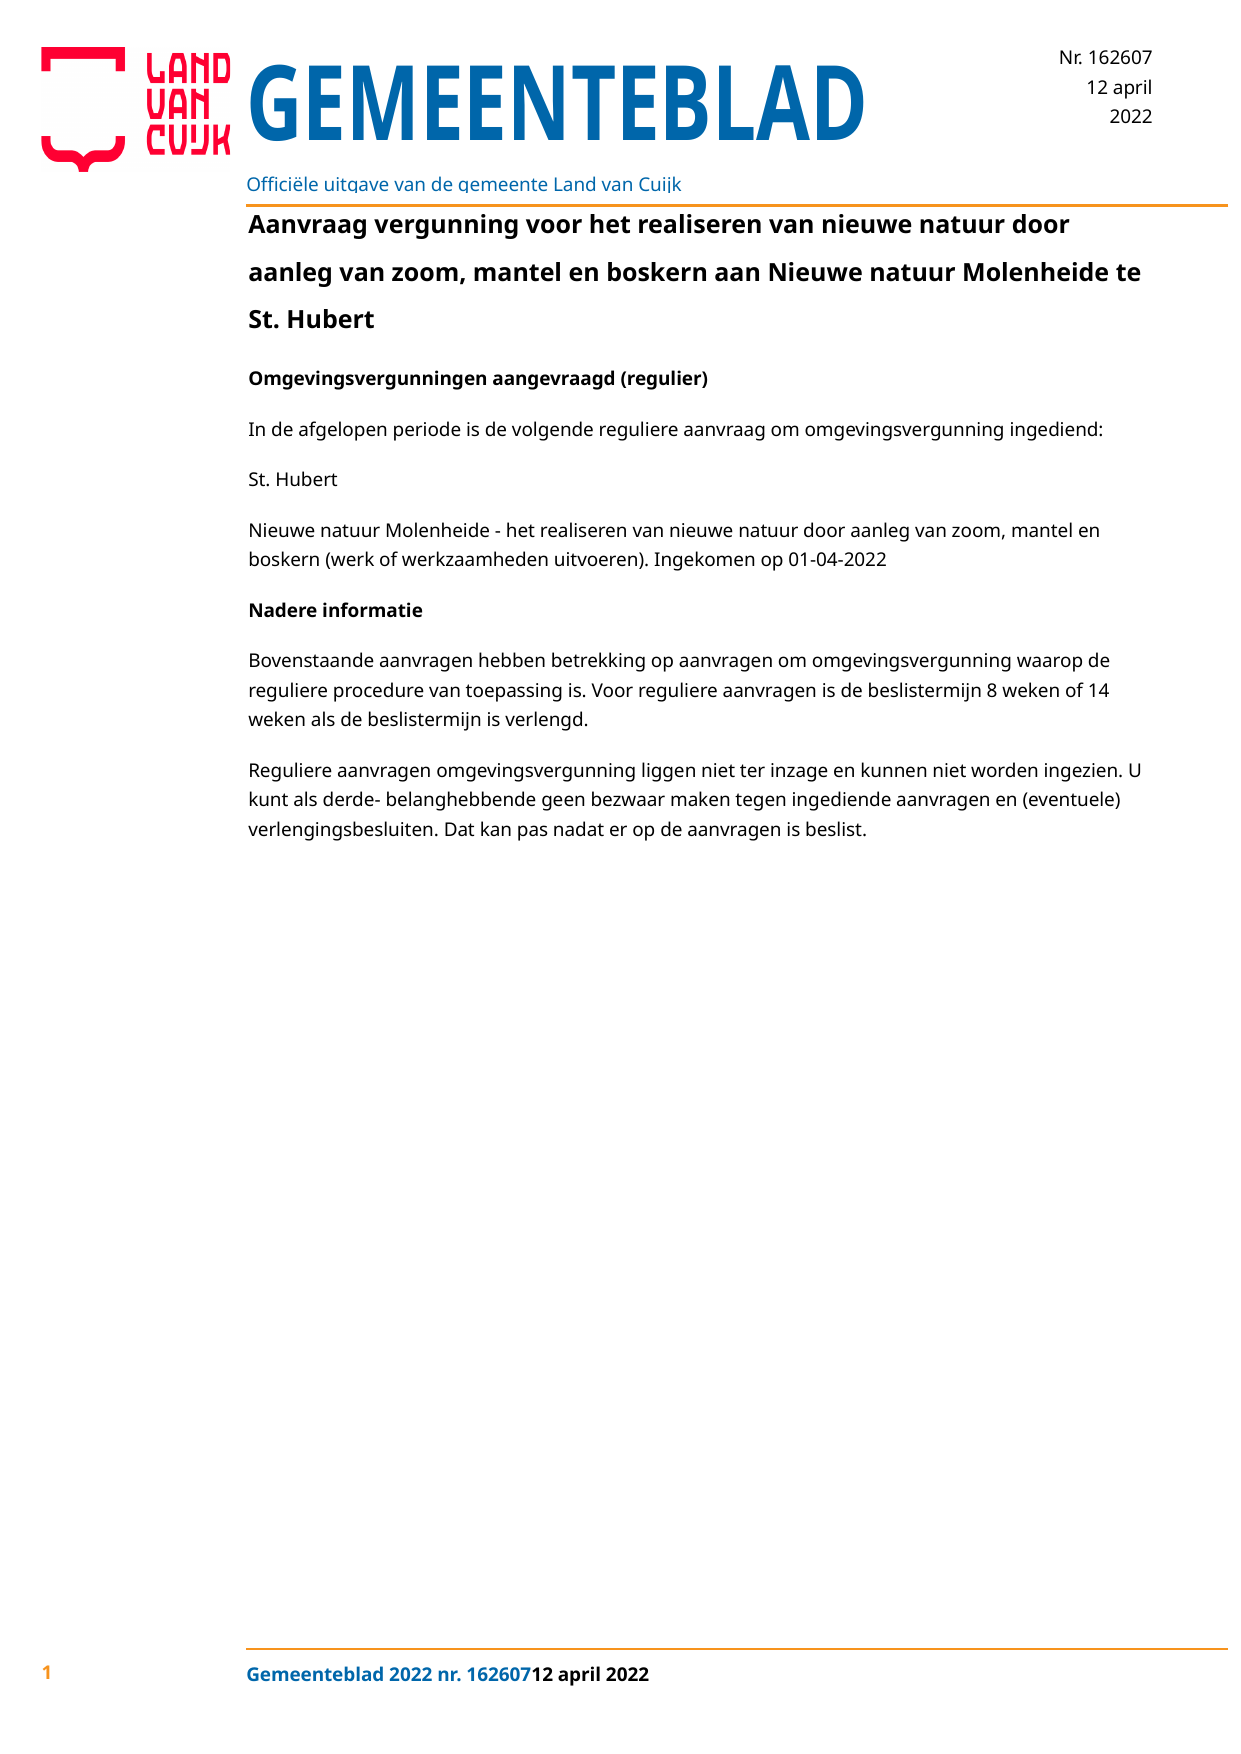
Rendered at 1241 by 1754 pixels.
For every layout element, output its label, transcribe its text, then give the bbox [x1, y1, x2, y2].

text In de afgelopen periode is de volgende reguliere aanvraag om omgevingsvergunning ingediend: [248, 416, 1152, 442]
text Nieuwe natuur Molenheide - het realiseren van nieuwe natuur door aanleg van zoom, mantel en boskern (werk of werkzaamheden uitvoeren). Ingekomen op 01-04-2022 [248, 517, 1152, 572]
text Omgevingsvergunningen aangevraagd (regulier) [248, 366, 1152, 391]
text Nadere informatie [248, 597, 1152, 622]
text St. Hubert [248, 466, 1152, 492]
text Bovenstaande aanvragen hebben betrekking op aanvragen om omgevingsvergunning waarop de reguliere procedure van toepassing is. Voor reguliere aanvragen is de beslistermijn 8 weken of 14 weken als de beslistermijn is verlengd. [248, 647, 1152, 732]
text Aanvraag vergunning voor het realiseren van nieuwe natuur door aanleg van zoom, mantel en boskern aan Nieuwe natuur Molenheide te St. Hubert [248, 207, 1152, 336]
picture [41, 47, 231, 172]
text Reguliere aanvragen omgevingsvergunning liggen niet ter inzage en kunnen niet worden ingezien. U kunt als derde- belanghebbende geen bezwaar maken tegen ingediende aanvragen en (eventuele) verlengingsbesluiten. Dat kan pas nadat er op de aanvragen is beslist. [248, 757, 1152, 842]
